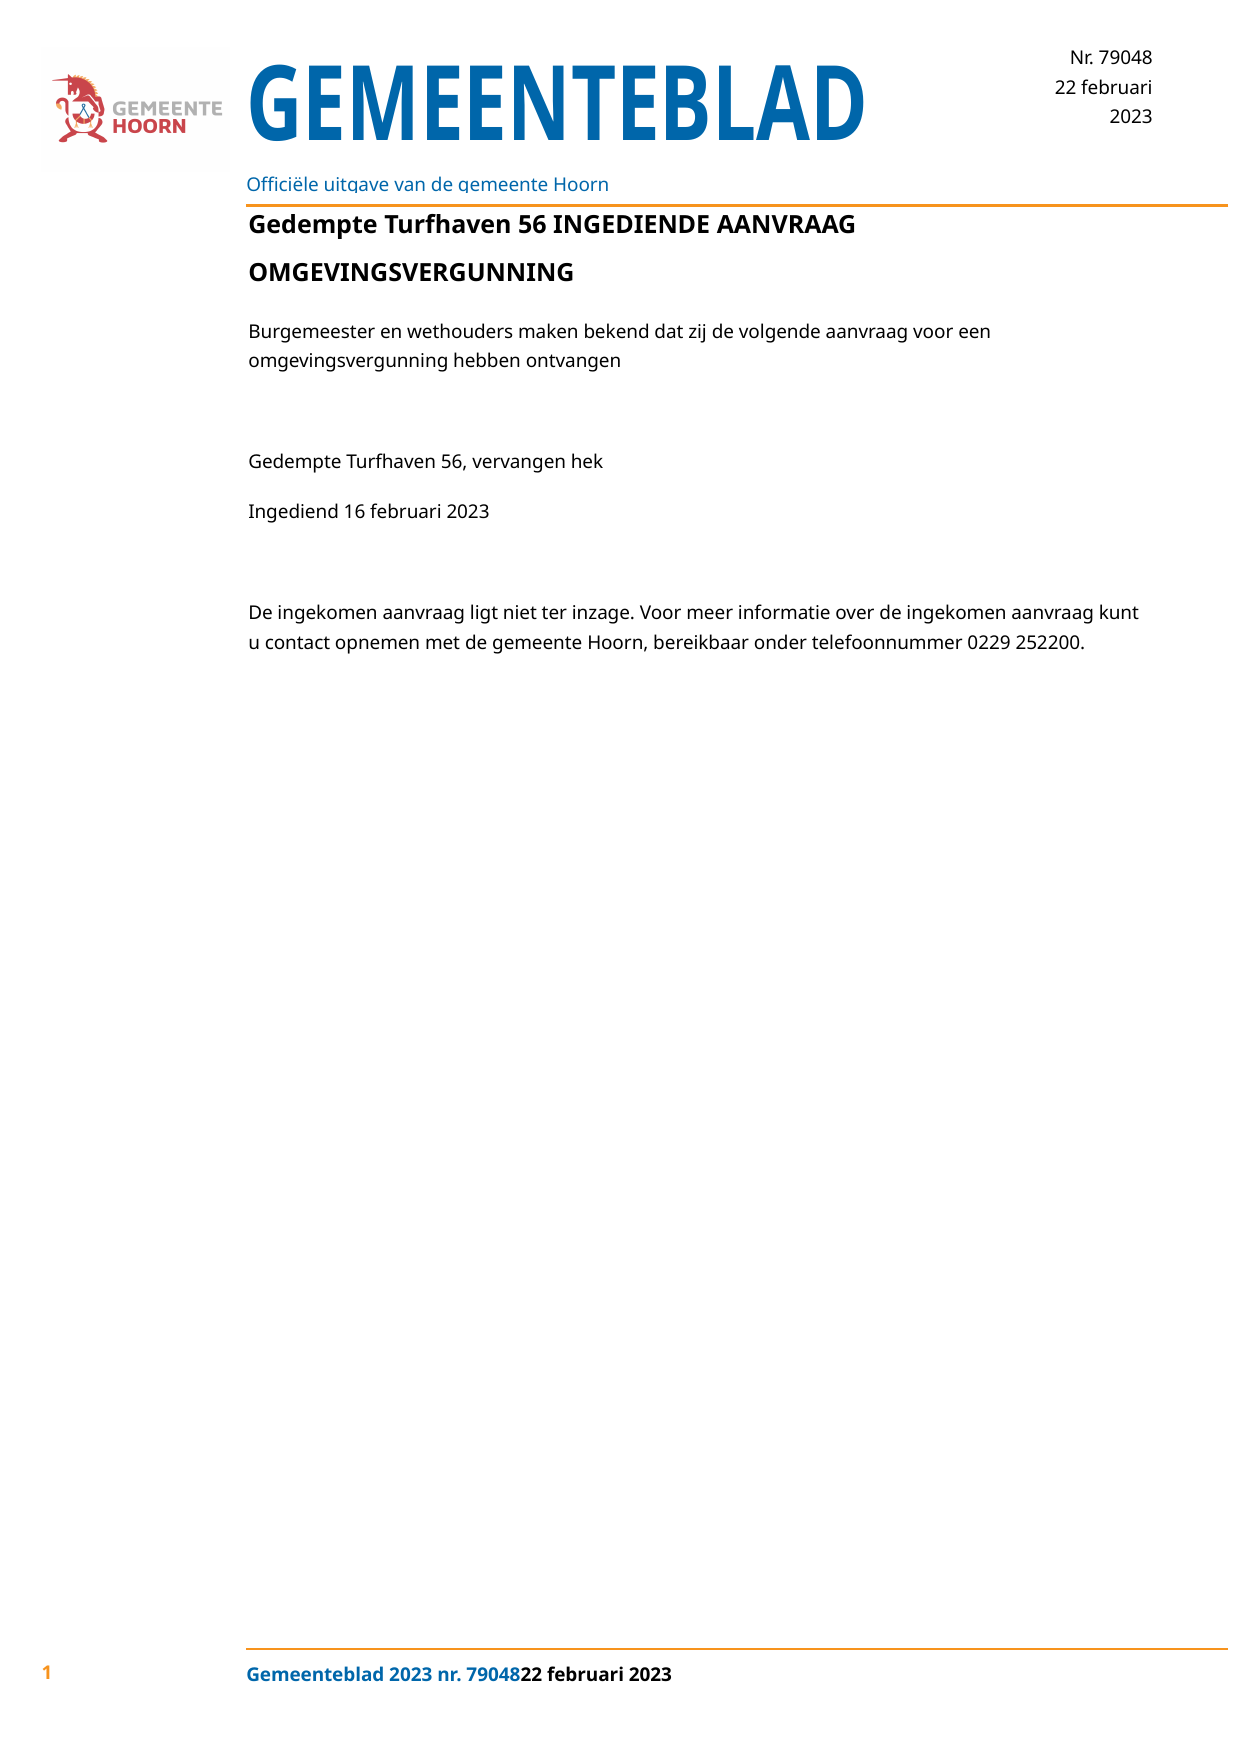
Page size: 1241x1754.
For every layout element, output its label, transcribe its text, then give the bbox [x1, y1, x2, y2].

text Ingediend 16 februari 2023 [248, 499, 1152, 524]
text Gedempte Turfhaven 56, vervangen hek [248, 448, 1152, 474]
text De ingekomen aanvraag ligt niet ter inzage. Voor meer informatie over de ingekomen aanvraag kunt u contact opnemen met de gemeente Hoorn, bereikbaar onder telefoonnummer 0229 252200. [248, 599, 1152, 655]
text Gedempte Turfhaven 56 INGEDIENDE AANVRAAG OMGEVINGSVERGUNNING [248, 207, 1152, 288]
text Burgemeester en wethouders maken bekend dat zij de volgende aanvraag voor een omgevingsvergunning hebben ontvangen [248, 318, 1152, 373]
picture [41, 47, 231, 172]
